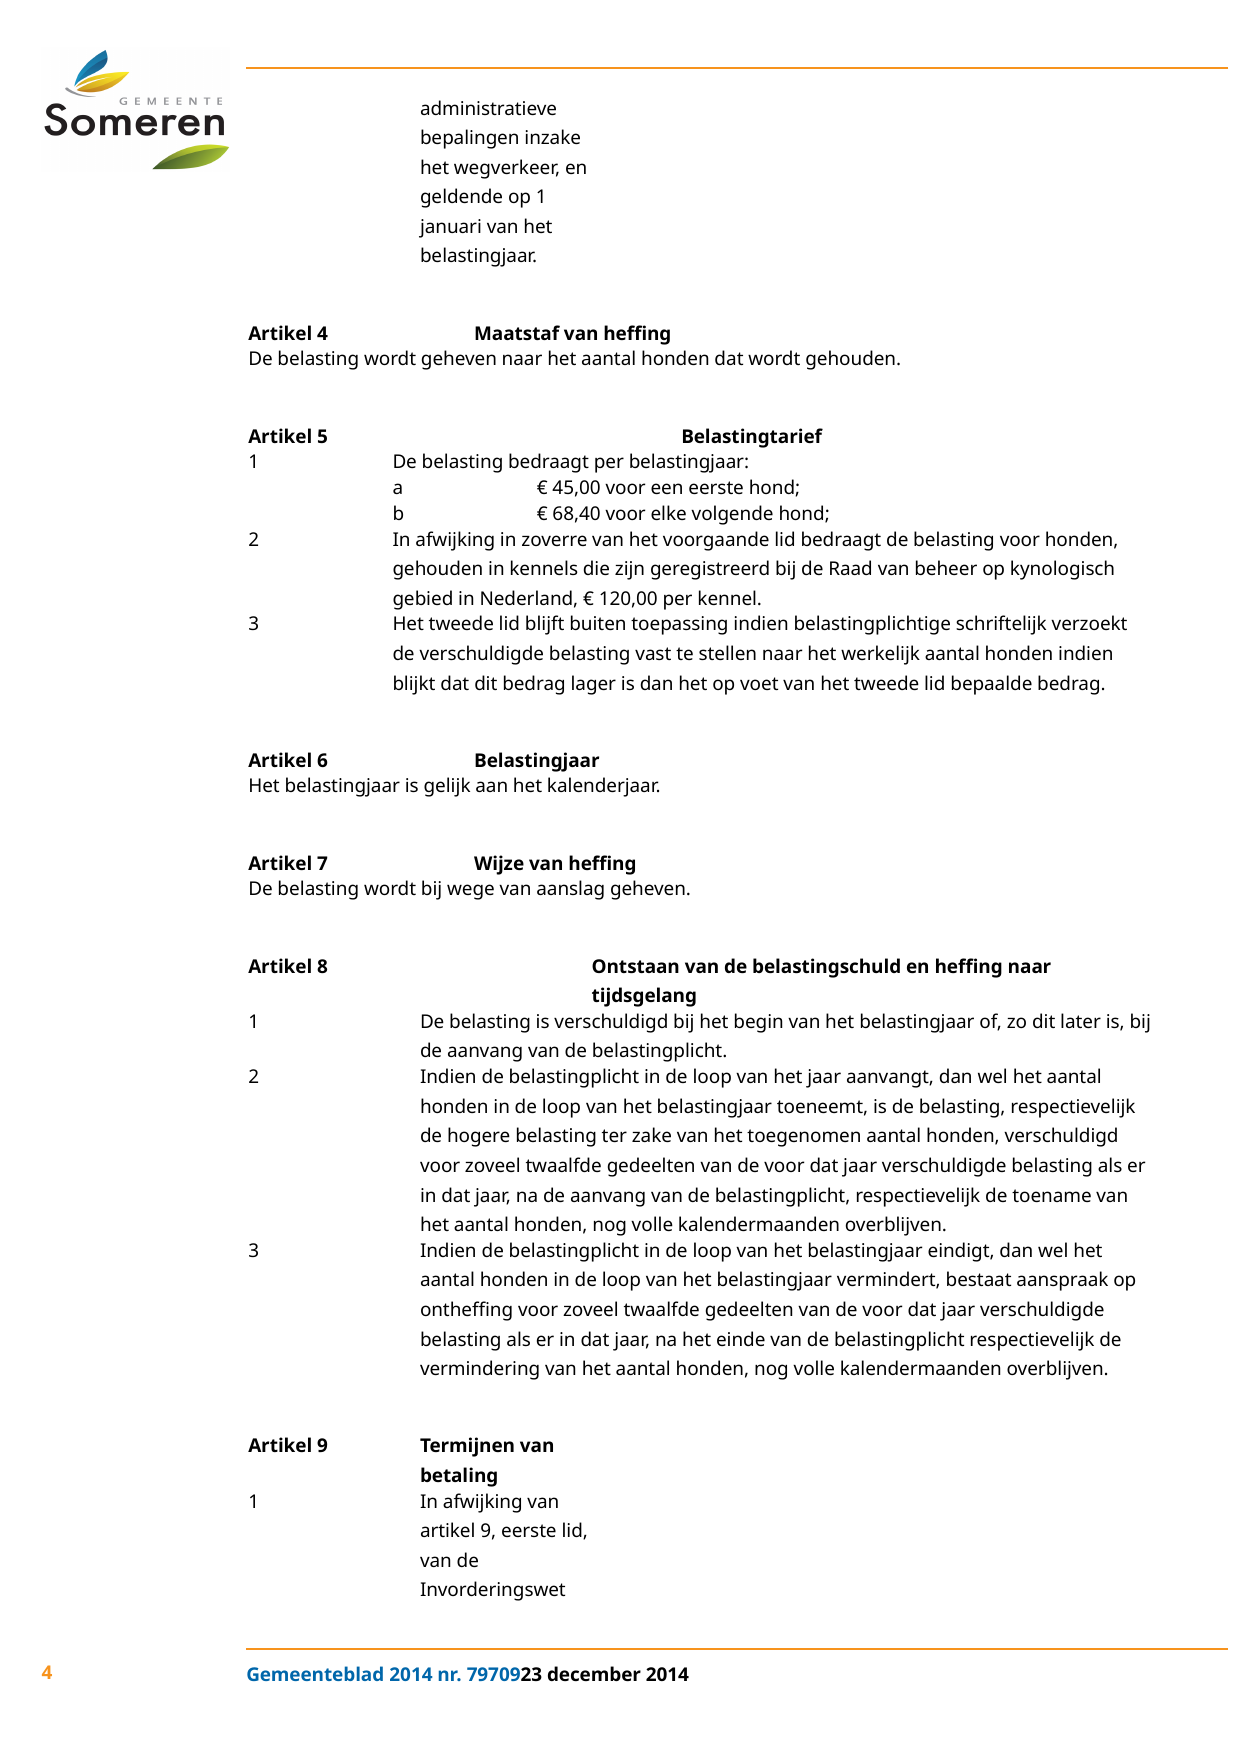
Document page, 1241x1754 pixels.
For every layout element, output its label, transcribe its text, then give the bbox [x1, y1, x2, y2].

table_cell a [392, 474, 537, 500]
table_cell Het belastingjaar is gelijk aan het kalenderjaar. [248, 773, 1152, 798]
table_cell De belasting wordt geheven naar het aantal honden dat wordt gehouden. [248, 346, 1152, 371]
table_cell 2 [248, 526, 392, 611]
table_header Belastingtarief [681, 423, 1152, 448]
table_header Artikel 8 [248, 953, 591, 1008]
table_cell 3 [248, 611, 392, 696]
table_cell 1 [248, 1008, 420, 1063]
table_cell De belasting is verschuldigd bij het begin van het belastingjaar of, zo dit later is, bij de aanvang van de belastingplicht. [420, 1008, 1152, 1063]
table_cell Indien de belastingplicht in de loop van het jaar aanvangt, dan wel het aantal honden in de loop van het belastingjaar toeneemt, is de belasting, respectievelijk de hogere belasting ter zake van het toegenomen aantal honden, verschuldigd voor zoveel twaalfde gedeelten van de voor dat jaar verschuldigde belasting als er in dat jaar, na de aanvang van de belastingplicht, respectievelijk de toename van het aantal honden, nog volle kalendermaanden overblijven. [420, 1064, 1152, 1237]
table_cell In afwijking van artikel 9, eerste lid, van de Invorderingswet [420, 1488, 591, 1602]
table_cell Het tweede lid blijft buiten toepassing indien belastingplichtige schriftelijk verzoekt de verschuldigde belasting vast te stellen naar het werkelijk aantal honden indien blijkt dat dit bedrag lager is dan het op voet van het tweede lid bepaalde bedrag. [392, 611, 1152, 696]
table_cell administratieve bepalingen inzake het wegverkeer, en geldende op 1 januari van het belastingjaar. [420, 95, 591, 268]
table_header Artikel 7 [248, 850, 474, 876]
table_cell [248, 500, 392, 526]
table_cell 1 [248, 449, 392, 474]
table_header Maatstaf van heffing [474, 320, 1152, 346]
table_cell De belasting bedraagt per belastingjaar: [392, 449, 1152, 474]
table_header Belastingjaar [474, 747, 1152, 773]
table_cell De belasting wordt bij wege van aanslag geheven. [248, 876, 1152, 901]
table_cell € 45,00 voor een eerste hond; [537, 474, 1152, 500]
table_header Wijze van heffing [474, 850, 1152, 876]
table_header Termijnen van betaling [420, 1433, 591, 1488]
table_cell [248, 95, 420, 268]
table_cell [248, 474, 392, 500]
picture [41, 47, 231, 172]
table_header Artikel 4 [248, 320, 474, 346]
table_cell In afwijking in zoverre van het voorgaande lid bedraagt de belasting voor honden, gehouden in kennels die zijn geregistreerd bij de Raad van beheer op kynologisch gebied in Nederland, € 120,00 per kennel. [392, 526, 1152, 611]
table_header Artikel 5 [248, 423, 681, 448]
table_cell Indien de belastingplicht in de loop van het belastingjaar eindigt, dan wel het aantal honden in de loop van het belastingjaar vermindert, bestaat aanspraak op ontheffing voor zoveel twaalfde gedeelten van de voor dat jaar verschuldigde belasting als er in dat jaar, na het einde van de belastingplicht respectievelijk de vermindering van het aantal honden, nog volle kalendermaanden overblijven. [420, 1237, 1152, 1381]
table_cell 1 [248, 1488, 420, 1602]
table_header Artikel 6 [248, 747, 474, 773]
table_cell 2 [248, 1064, 420, 1237]
table_header Artikel 9 [248, 1433, 420, 1488]
table_header Ontstaan van de belastingschuld en heffing naar tijdsgelang [591, 953, 1152, 1008]
table_cell 3 [248, 1237, 420, 1381]
table_cell € 68,40 voor elke volgende hond; [537, 500, 1152, 526]
table_cell b [392, 500, 537, 526]
